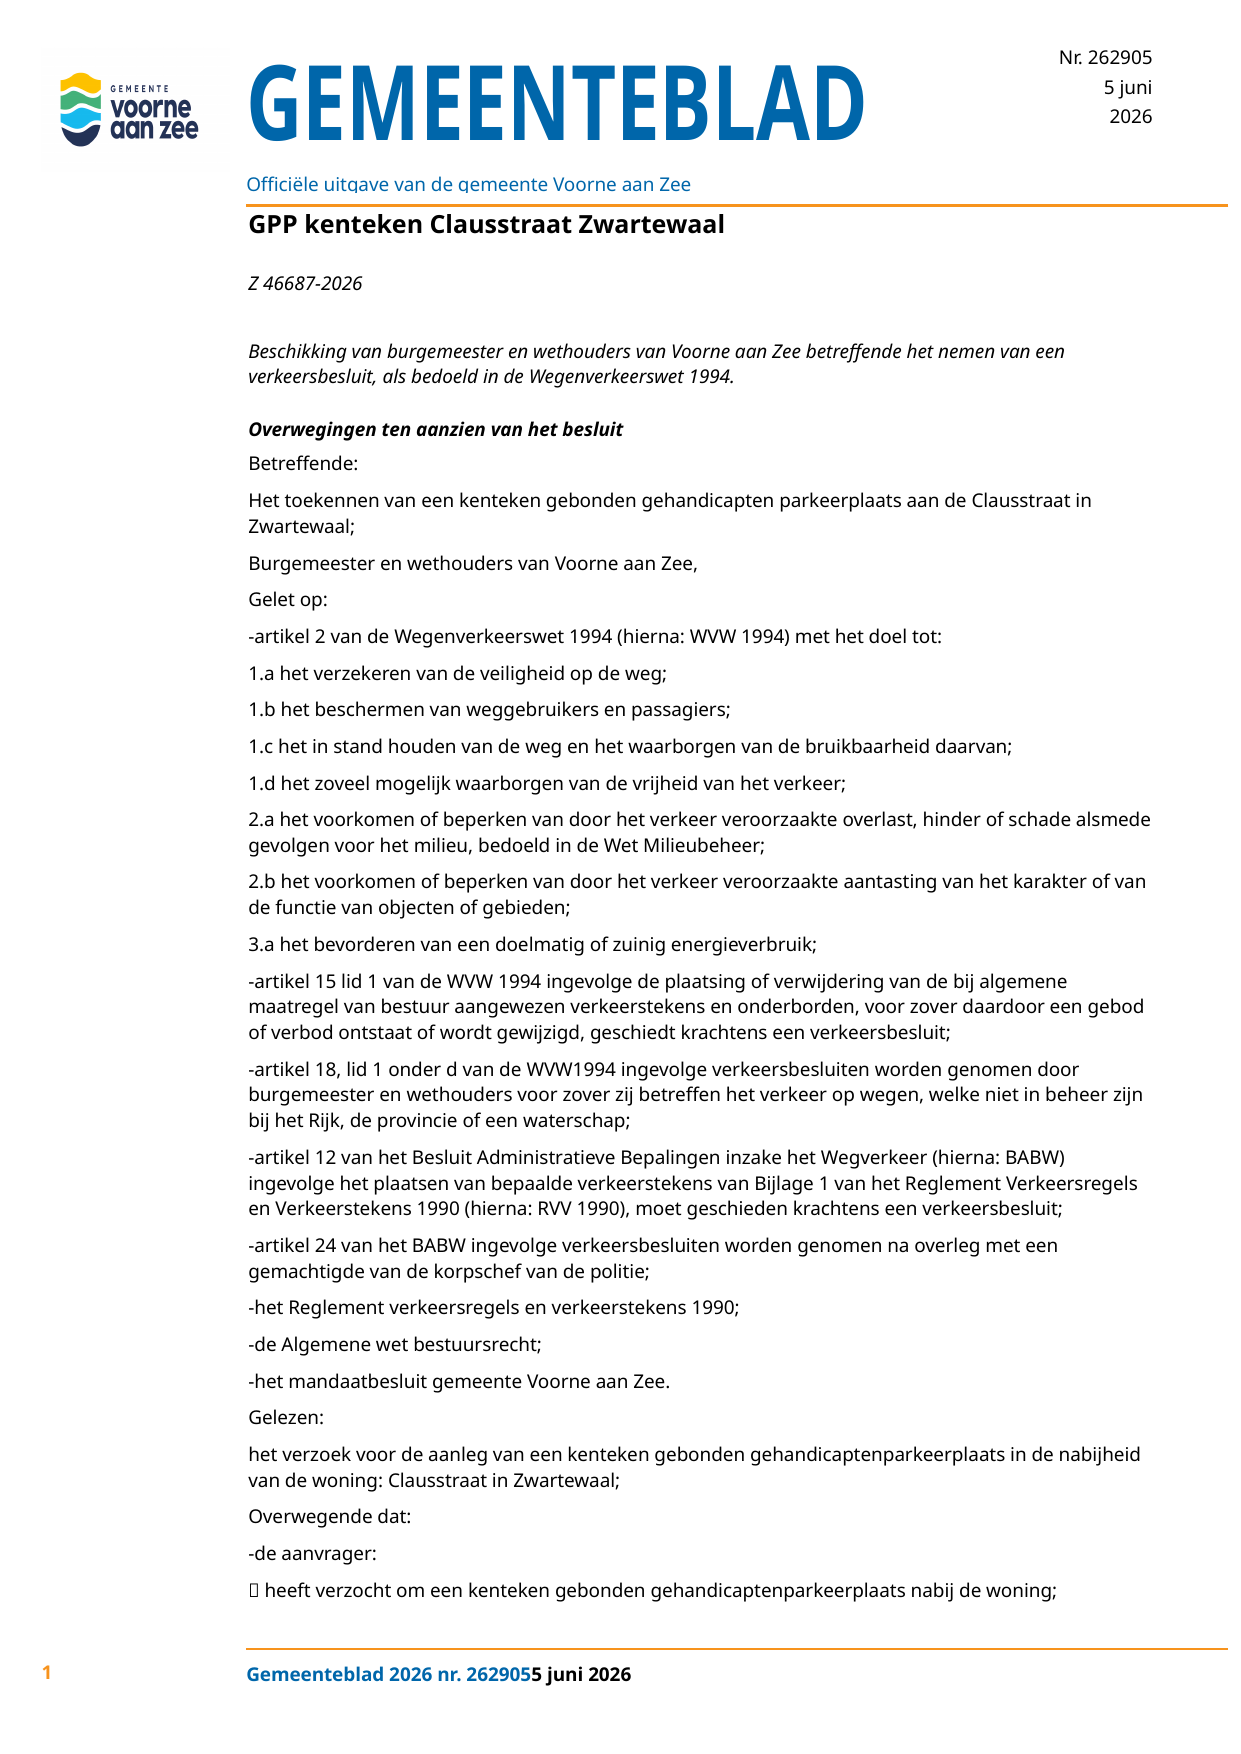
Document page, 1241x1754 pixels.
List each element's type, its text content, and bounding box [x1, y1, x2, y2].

text -de Algemene wet bestuursrecht; [248, 1331, 1152, 1357]
text Het toekennen van een kenteken gebonden gehandicapten parkeerplaats aan de Clausstraat in Zwartewaal; [248, 487, 1152, 539]
text -artikel 2 van de Wegenverkeerswet 1994 (hierna: WVW 1994) met het doel tot: [248, 623, 1152, 649]
text -de aanvrager: [248, 1540, 1152, 1566]
text Overwegingen ten aanzien van het besluit [248, 417, 1152, 442]
text Z 46687-2026 [248, 270, 1152, 296]
text Betreffende: [248, 451, 1152, 476]
text Beschikking van burgemeester en wethouders van Voorne aan Zee betreffende het nemen van een verkeersbesluit, als bedoeld in de Wegenverkeerswet 1994. [248, 338, 1152, 389]
text GPP kenteken Clausstraat Zwartewaal [248, 207, 1152, 241]
text het verzoek voor de aanleg van een kenteken gebonden gehandicaptenparkeerplaats in de nabijheid van de woning: Clausstraat in Zwartewaal; [248, 1441, 1152, 1493]
picture [41, 47, 231, 172]
text 1.a het verzekeren van de veiligheid op de weg; [248, 660, 1152, 685]
text 1.b het beschermen van weggebruikers en passagiers; [248, 696, 1152, 722]
text Burgemeester en wethouders van Voorne aan Zee, [248, 550, 1152, 575]
text Overwegende dat: [248, 1504, 1152, 1529]
text -artikel 15 lid 1 van de WVW 1994 ingevolge de plaatsing of verwijdering van de bij algemene maatregel van bestuur aangewezen verkeerstekens en onderborden, voor zover daardoor een gebod of verbod ontstaat of wordt gewijzigd, geschiedt krachtens een verkeersbesluit; [248, 968, 1152, 1045]
text 3.a het bevorderen van een doelmatig of zuinig energieverbruik; [248, 931, 1152, 957]
text -artikel 12 van het Besluit Administratieve Bepalingen inzake het Wegverkeer (hierna: BABW) ingevolge het plaatsen van bepaalde verkeerstekens van Bijlage 1 van het Reglement Verkeersregels en Verkeerstekens 1990 (hierna: RVV 1990), moet geschieden krachtens een verkeersbesluit; [248, 1144, 1152, 1221]
text 1.d het zoveel mogelijk waarborgen van de vrijheid van het verkeer; [248, 770, 1152, 795]
text -artikel 18, lid 1 onder d van de WVW1994 ingevolge verkeersbesluiten worden genomen door burgemeester en wethouders voor zover zij betreffen het verkeer op wegen, welke niet in beheer zijn bij het Rijk, de provincie of een waterschap; [248, 1056, 1152, 1133]
text  heeft verzocht om een kenteken gebonden gehandicaptenparkeerplaats nabij de woning; [248, 1577, 1152, 1603]
text 2.a het voorkomen of beperken van door het verkeer veroorzaakte overlast, hinder of schade alsmede gevolgen voor het milieu, bedoeld in de Wet Milieubeheer; [248, 806, 1152, 858]
text Gelet op: [248, 586, 1152, 612]
text Gelezen: [248, 1404, 1152, 1430]
text 1.c het in stand houden van de weg en het waarborgen van de bruikbaarheid daarvan; [248, 733, 1152, 759]
text -het mandaatbesluit gemeente Voorne aan Zee. [248, 1368, 1152, 1394]
text 2.b het voorkomen of beperken van door het verkeer veroorzaakte aantasting van het karakter of van de functie van objecten of gebieden; [248, 869, 1152, 920]
text -het Reglement verkeersregels en verkeerstekens 1990; [248, 1294, 1152, 1320]
text -artikel 24 van het BABW ingevolge verkeersbesluiten worden genomen na overleg met een gemachtigde van de korpschef van de politie; [248, 1232, 1152, 1284]
